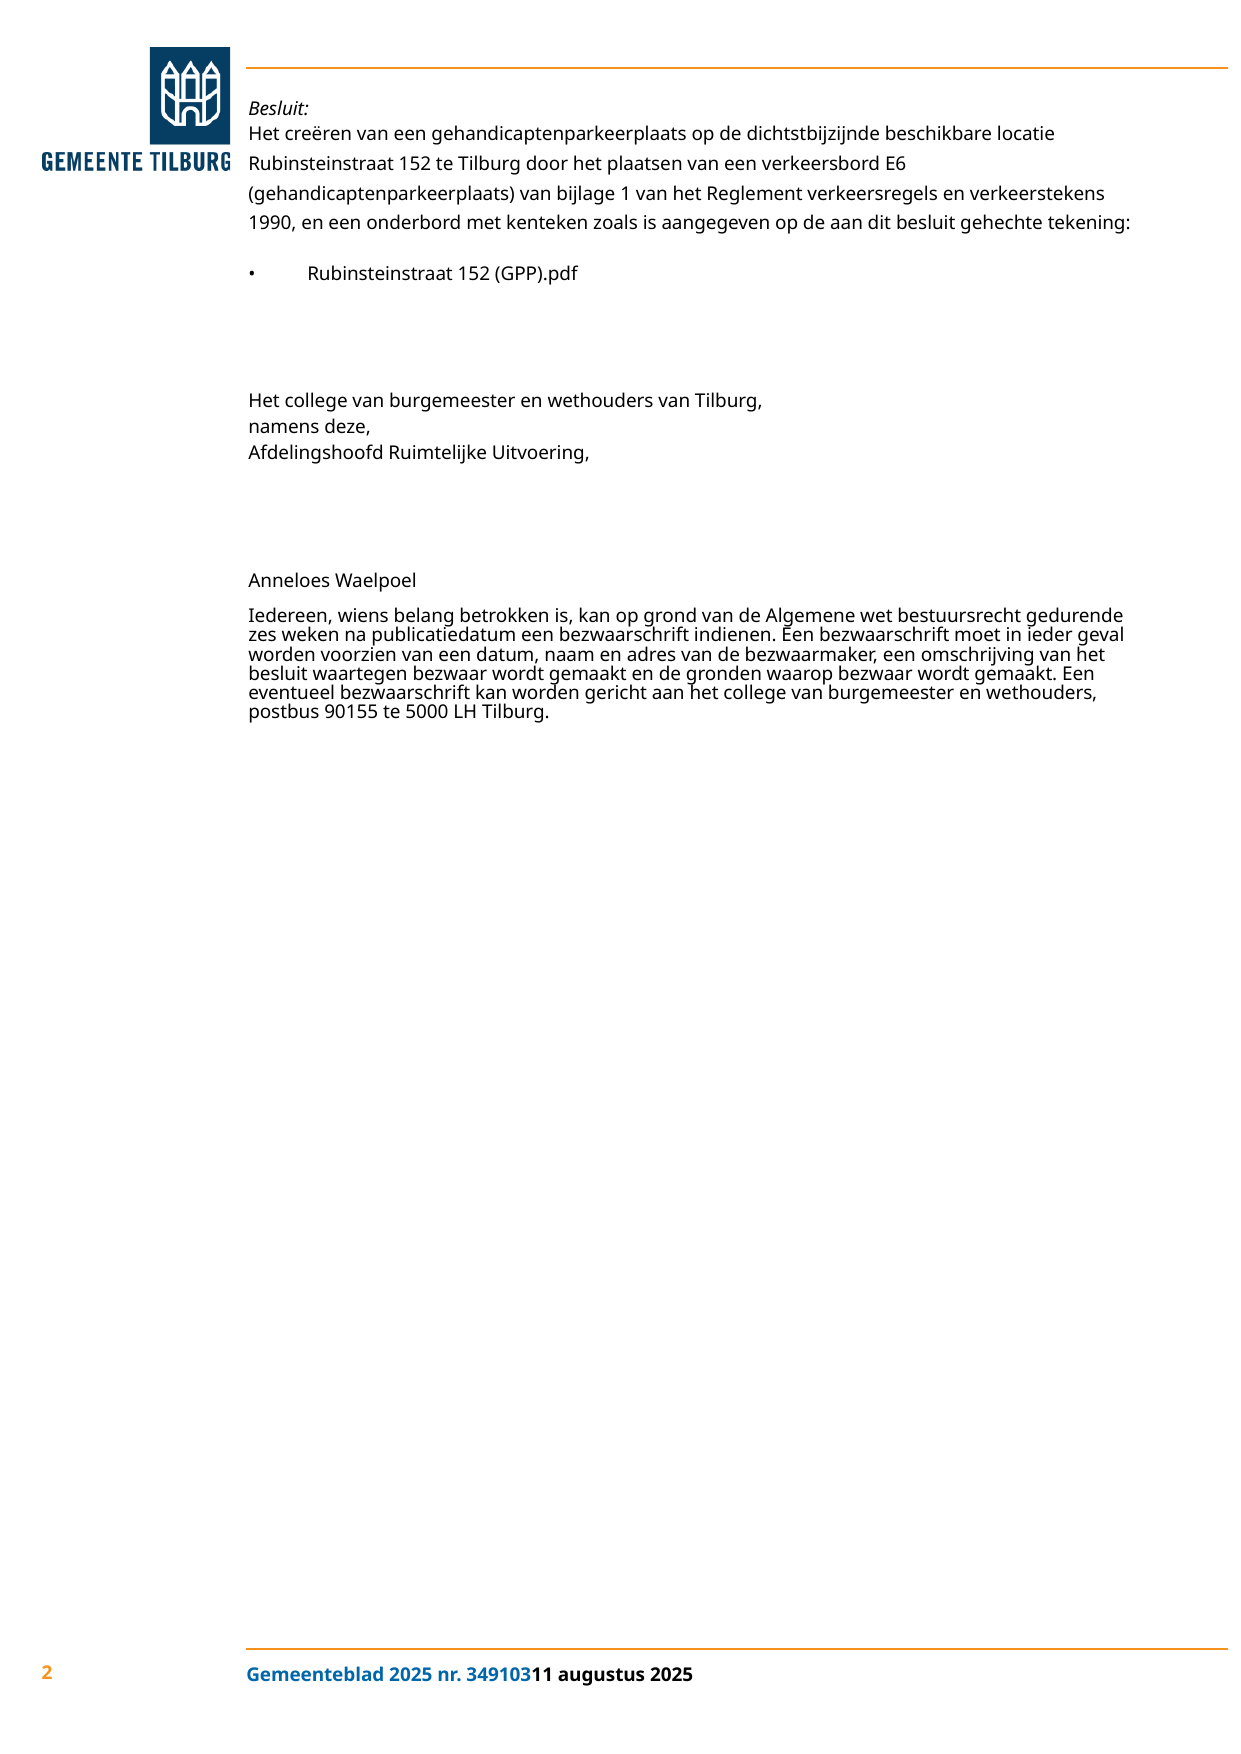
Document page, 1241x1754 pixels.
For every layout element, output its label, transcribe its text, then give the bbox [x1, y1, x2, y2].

text namens deze, [248, 413, 1152, 439]
list Rubinsteinstraat 152 (GPP).pdf [248, 260, 1152, 285]
text Anneloes Waelpoel [248, 568, 1152, 593]
text Afdelingshoofd Ruimtelijke Uitvoering, [248, 439, 1152, 465]
text Het college van burgemeester en wethouders van Tilburg, [248, 387, 1152, 413]
picture [41, 47, 231, 172]
text Besluit: [248, 95, 1152, 121]
text Iedereen, wiens belang betrokken is, kan op grond van de Algemene wet bestuursrecht gedurende zes weken na publicatiedatum een bezwaarschrift indienen. Een bezwaarschrift moet in ieder geval worden voorzien van een datum, naam en adres van de bezwaarmaker, een omschrijving van het besluit waartegen bezwaar wordt gemaakt en de gronden waarop bezwaar wordt gemaakt. Een eventueel bezwaarschrift kan worden gericht aan het college van burgemeester en wethouders, postbus 90155 te 5000 LH Tilburg. [248, 607, 1152, 723]
text Het creëren van een gehandicaptenparkeerplaats op de dichtstbijzijnde beschikbare locatie Rubinsteinstraat 152 te Tilburg door het plaatsen van een verkeersbord E6 (gehandicaptenparkeerplaats) van bijlage 1 van het Reglement verkeersregels en verkeerstekens 1990, en een onderbord met kenteken zoals is aangegeven op de aan dit besluit gehechte tekening: [248, 121, 1152, 235]
